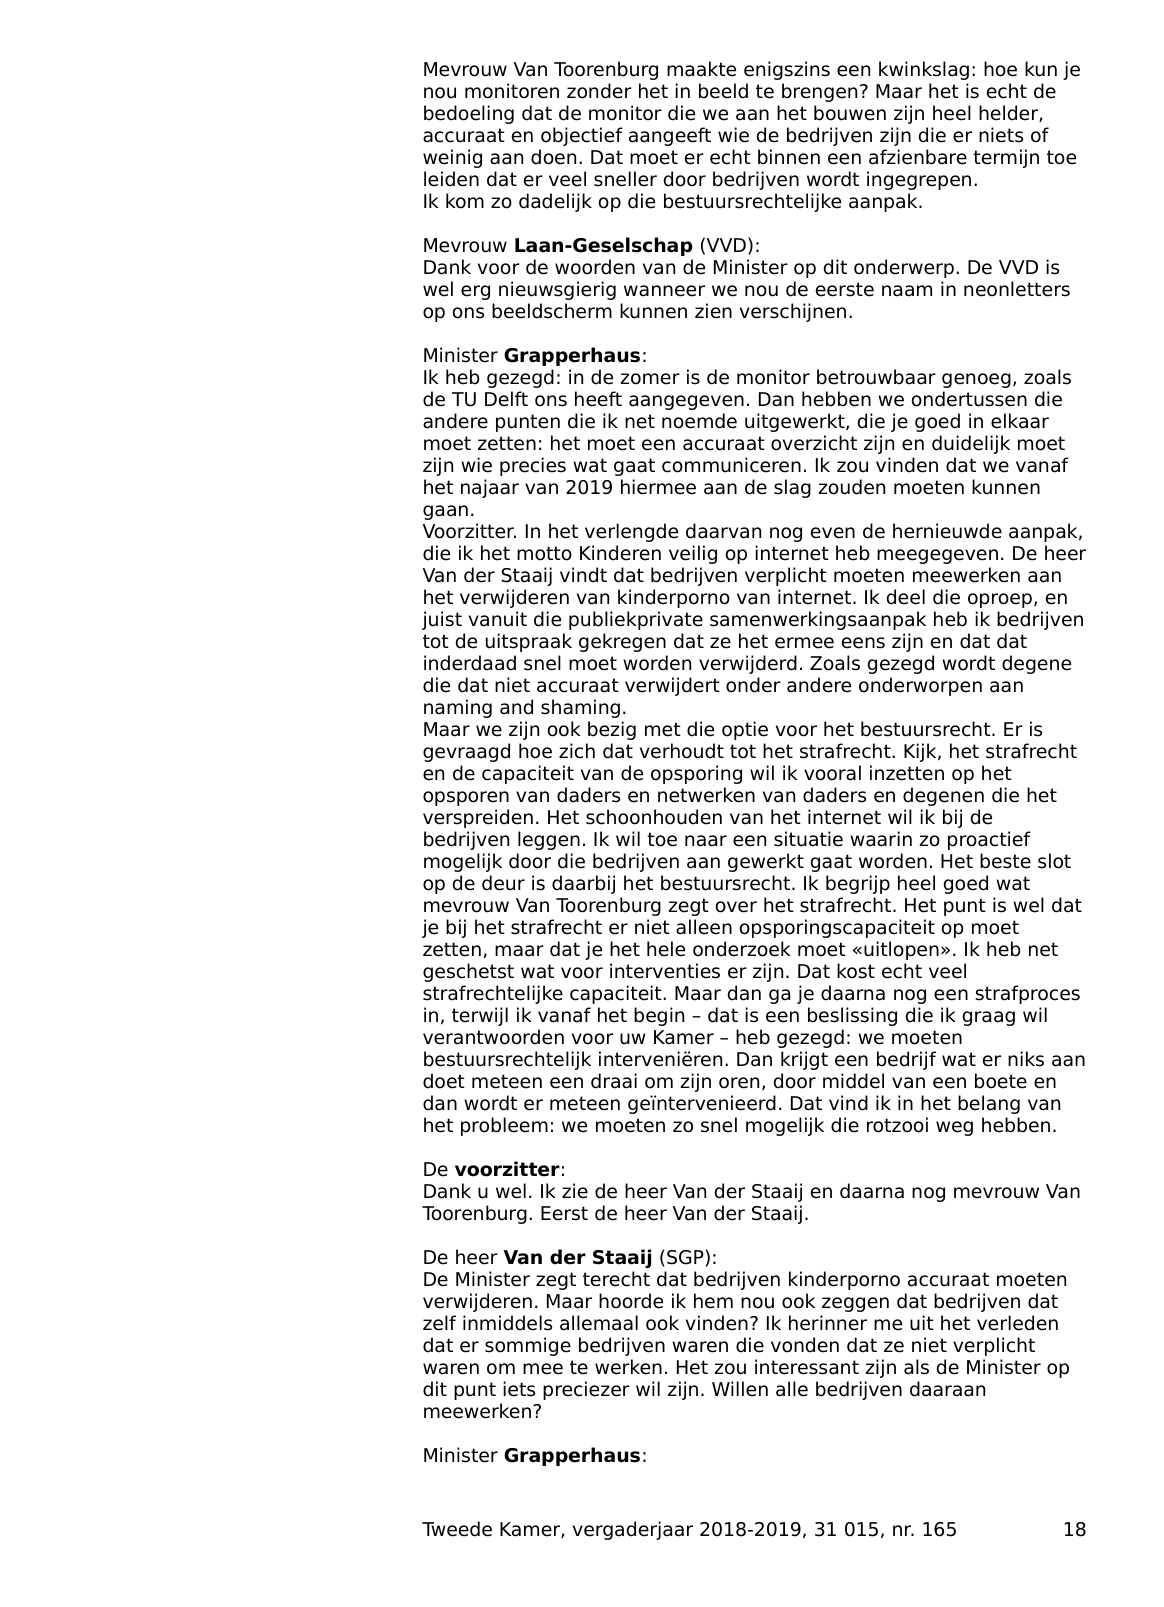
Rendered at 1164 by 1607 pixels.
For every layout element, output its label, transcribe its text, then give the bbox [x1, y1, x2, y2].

text Dank u wel. Ik zie de heer Van der Staaij en daarna nog mevrouw Van Toorenburg. Eerst de heer Van der Staaij. [422, 1181, 1087, 1224]
text Maar we zijn ook bezig met die optie voor het bestuursrecht. Er is gevraagd hoe zich dat verhoudt tot het strafrecht. Kijk, het strafrecht en de capaciteit van de opsporing wil ik vooral inzetten op het opsporen van daders en netwerken van daders en degenen die het verspreiden. Het schoonhouden van het internet wil ik bij de bedrijven leggen. Ik wil toe naar een situatie waarin zo proactief mogelijk door die bedrijven aan gewerkt gaat worden. Het beste slot op de deur is daarbij het bestuursrecht. Ik begrijp heel goed wat mevrouw Van Toorenburg zegt over het strafrecht. Het punt is wel dat je bij het strafrecht er niet alleen opsporingscapaciteit op moet zetten, maar dat je het hele onderzoek moet «uitlopen». Ik heb net geschetst wat voor interventies er zijn. Dat kost echt veel strafrechtelijke capaciteit. Maar dan ga je daarna nog een strafproces in, terwijl ik vanaf het begin – dat is een beslissing die ik graag wil verantwoorden voor uw Kamer – heb gezegd: we moeten bestuursrechtelijk interveniëren. Dan krijgt een bedrijf wat er niks aan doet meteen een draai om zijn oren, door middel van een boete en dan wordt er meteen geïntervenieerd. Dat vind ik in het belang van het probleem: we moeten zo snel mogelijk die rotzooi weg hebben. [422, 719, 1087, 1136]
text De voorzitter: [422, 1159, 1087, 1181]
text De Minister zegt terecht dat bedrijven kinderporno accuraat moeten verwijderen. Maar hoorde ik hem nou ook zeggen dat bedrijven dat zelf inmiddels allemaal ook vinden? Ik herinner me uit het verleden dat er sommige bedrijven waren die vonden dat ze niet verplicht waren om mee te werken. Het zou interessant zijn als de Minister op dit punt iets preciezer wil zijn. Willen alle bedrijven daaraan meewerken? [422, 1269, 1087, 1423]
text Voorzitter. In het verlengde daarvan nog even de hernieuwde aanpak, die ik het motto Kinderen veilig op internet heb meegegeven. De heer Van der Staaij vindt dat bedrijven verplicht moeten meewerken aan het verwijderen van kinderporno van internet. Ik deel die oproep, en juist vanuit die publiekprivate samenwerkingsaanpak heb ik bedrijven tot de uitspraak gekregen dat ze het ermee eens zijn en dat dat inderdaad snel moet worden verwijderd. Zoals gezegd wordt degene die dat niet accuraat verwijdert onder andere onderworpen aan naming and shaming. [422, 521, 1087, 719]
text Minister Grapperhaus: [422, 345, 1087, 367]
text Ik heb gezegd: in de zomer is de monitor betrouwbaar genoeg, zoals de TU Delft ons heeft aangegeven. Dan hebben we ondertussen die andere punten die ik net noemde uitgewerkt, die je goed in elkaar moet zetten: het moet een accuraat overzicht zijn en duidelijk moet zijn wie precies wat gaat communiceren. Ik zou vinden dat we vanaf het najaar van 2019 hiermee aan de slag zouden moeten kunnen gaan. [422, 367, 1087, 521]
text Dank voor de woorden van de Minister op dit onderwerp. De VVD is wel erg nieuwsgierig wanneer we nou de eerste naam in neonletters op ons beeldscherm kunnen zien verschijnen. [422, 257, 1087, 323]
text Minister Grapperhaus: [422, 1445, 1087, 1467]
text Mevrouw Van Toorenburg maakte enigszins een kwinkslag: hoe kun je nou monitoren zonder het in beeld te brengen? Maar het is echt de bedoeling dat de monitor die we aan het bouwen zijn heel helder, accuraat en objectief aangeeft wie de bedrijven zijn die er niets of weinig aan doen. Dat moet er echt binnen een afzienbare termijn toe leiden dat er veel sneller door bedrijven wordt ingegrepen. [422, 59, 1087, 191]
text Ik kom zo dadelijk op die bestuursrechtelijke aanpak. [422, 191, 1087, 213]
text Mevrouw Laan-Geselschap (VVD): [422, 235, 1087, 257]
text De heer Van der Staaij (SGP): [422, 1247, 1087, 1269]
